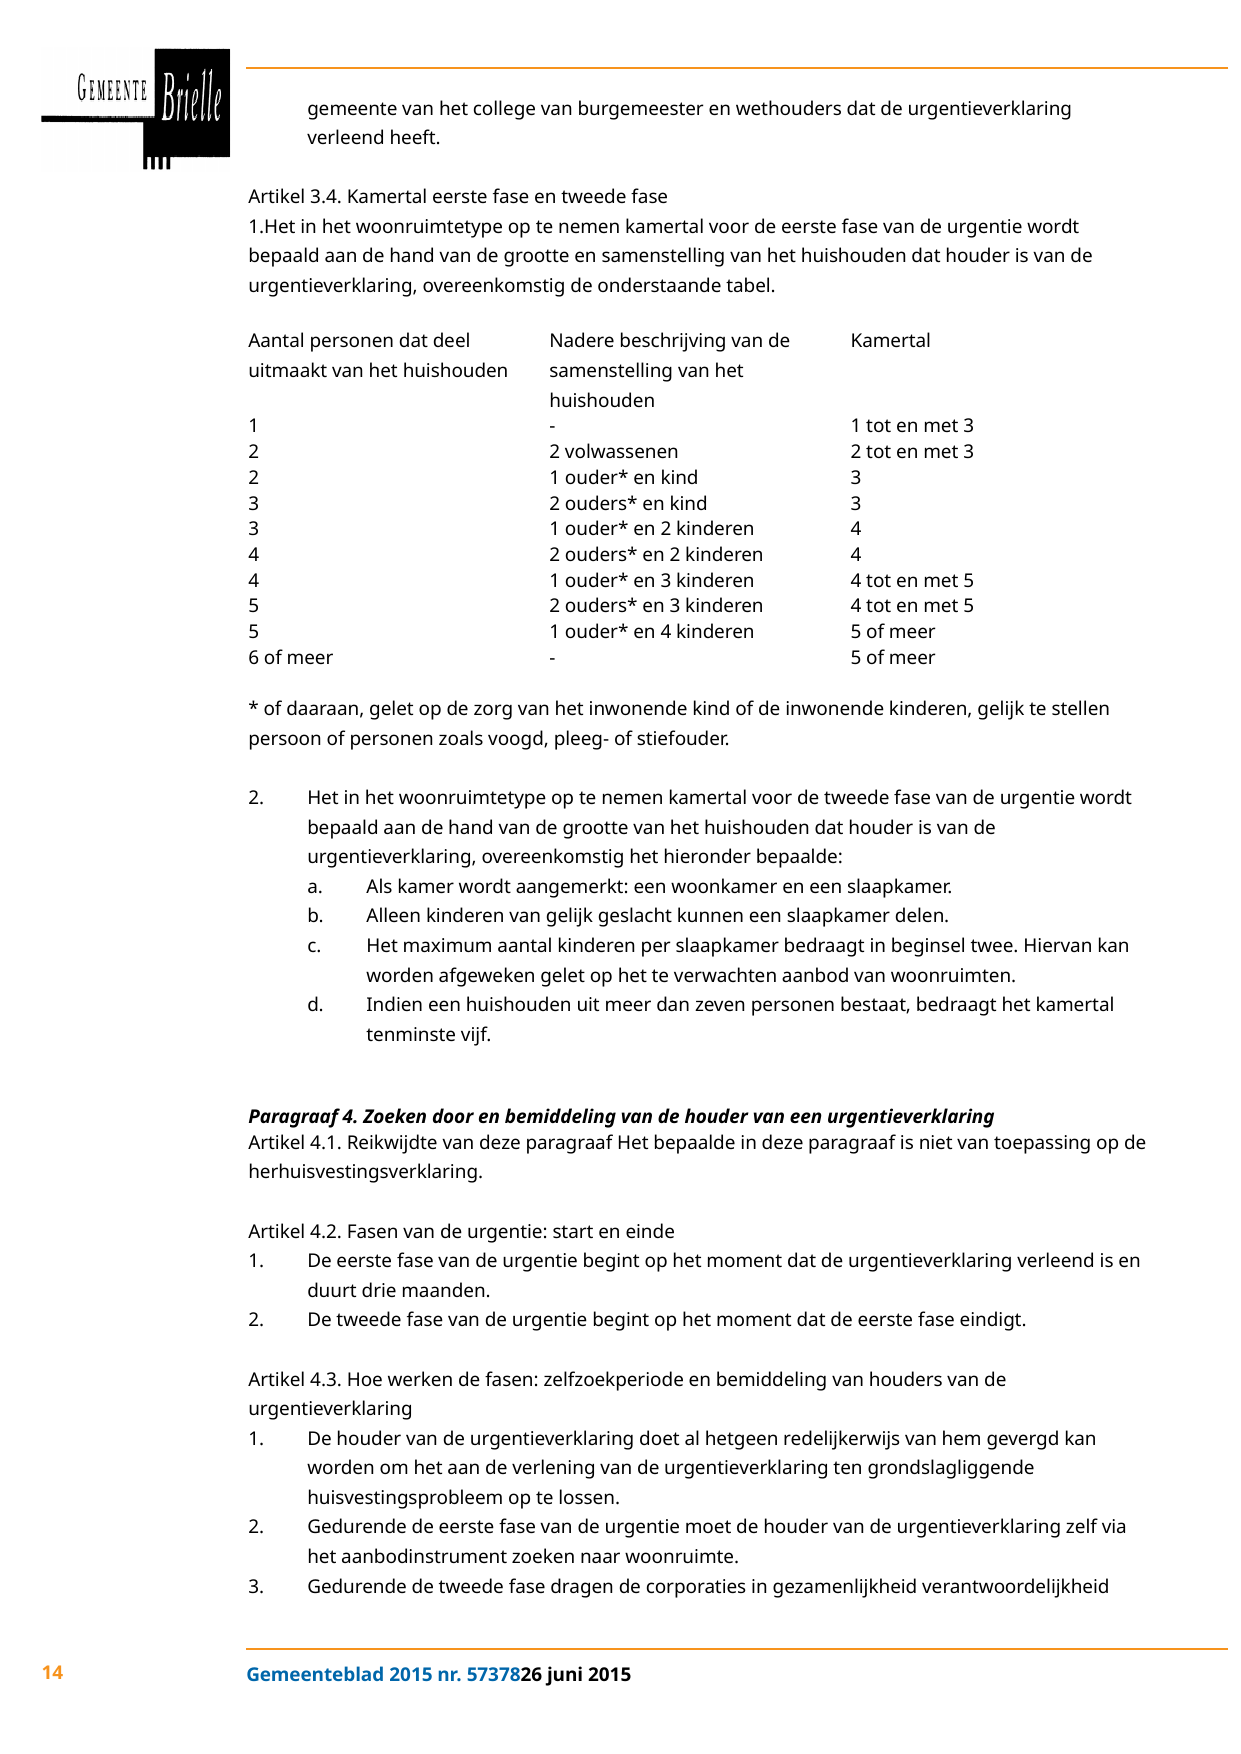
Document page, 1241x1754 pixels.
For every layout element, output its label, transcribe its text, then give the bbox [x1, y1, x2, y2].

table_cell 4 [248, 541, 549, 567]
table_header Nadere beschrijving van de samenstelling van het huishouden [549, 328, 850, 412]
table_cell 5 of meer [850, 618, 1152, 644]
list Gedurende de eerste fase van de urgentie moet de houder van de urgentieverklaring zelf via het aanbodinstrument zoeken naar woonruimte. [248, 1514, 1152, 1569]
table_cell 1 ouder* en kind [549, 464, 850, 490]
text Artikel 4.3. Hoe werken de fasen: zelfzoekperiode en bemiddeling van houders van de urgentieverklaring [248, 1366, 1152, 1421]
table_cell 3 [850, 490, 1152, 515]
table_cell 4 [850, 515, 1152, 541]
list De houder van de urgentieverklaring doet al hetgeen redelijkerwijs van hem gevergd kan worden om het aan de verlening van de urgentieverklaring ten grondslagliggende huisvestingsprobleem op te lossen. [248, 1425, 1152, 1510]
table_cell 2 ouders* en 3 kinderen [549, 593, 850, 618]
text * of daaraan, gelet op de zorg van het inwonende kind of de inwonende kinderen, gelijk te stellen persoon of personen zoals voogd, pleeg- of stiefouder. [248, 696, 1152, 751]
table_cell 1 tot en met 3 [850, 413, 1152, 438]
text 1.Het in het woonruimtetype op te nemen kamertal voor de eerste fase van de urgentie wordt bepaald aan de hand van de grootte en samenstelling van het huishouden dat houder is van de urgentieverklaring, overeenkomstig de onderstaande tabel. [248, 213, 1152, 298]
table_cell 2 tot en met 3 [850, 438, 1152, 464]
table_cell 4 [248, 567, 549, 593]
table_cell 1 ouder* en 4 kinderen [549, 618, 850, 644]
table_cell 3 [248, 515, 549, 541]
table_cell 2 volwassenen [549, 438, 850, 464]
list Indien een huishouden uit meer dan zeven personen bestaat, bedraagt het kamertal tenminste vijf. [307, 991, 1152, 1047]
text Artikel 3.4. Kamertal eerste fase en tweede fase [248, 183, 1152, 209]
list Het maximum aantal kinderen per slaapkamer bedraagt in beginsel twee. Hiervan kan worden afgeweken gelet op het te verwachten aanbod van woonruimten. [307, 932, 1152, 987]
picture [41, 47, 231, 172]
table_header Aantal personen dat deel uitmaakt van het huishouden [248, 328, 549, 412]
list gemeente van het college van burgemeester en wethouders dat de urgentieverklaring verleend heeft. [248, 95, 1152, 150]
table_cell 2 [248, 464, 549, 490]
table_cell 6 of meer [248, 644, 549, 670]
table_cell 2 ouders* en kind [549, 490, 850, 515]
table_cell 1 ouder* en 3 kinderen [549, 567, 850, 593]
table_cell 5 of meer [850, 644, 1152, 670]
list De eerste fase van de urgentie begint op het moment dat de urgentieverklaring verleend is en duurt drie maanden. [248, 1247, 1152, 1303]
table_cell 2 [248, 438, 549, 464]
table_cell - [549, 644, 850, 670]
table_cell 4 tot en met 5 [850, 567, 1152, 593]
table_cell 3 [248, 490, 549, 515]
table_cell 2 ouders* en 2 kinderen [549, 541, 850, 567]
table_cell 3 [850, 464, 1152, 490]
table_cell 5 [248, 593, 549, 618]
text Artikel 4.2. Fasen van de urgentie: start en einde [248, 1218, 1152, 1243]
list Gedurende de tweede fase dragen de corporaties in gezamenlijkheid verantwoordelijkheid [248, 1573, 1152, 1598]
list De tweede fase van de urgentie begint op het moment dat de eerste fase eindigt. [248, 1307, 1152, 1332]
table_cell 4 tot en met 5 [850, 593, 1152, 618]
list Als kamer wordt aangemerkt: een woonkamer en een slaapkamer. [307, 873, 1152, 899]
text Artikel 4.1. Reikwijdte van deze paragraaf Het bepaalde in deze paragraaf is niet van toepassing op de herhuisvestingsverklaring. [248, 1129, 1152, 1184]
table_cell 1 ouder* en 2 kinderen [549, 515, 850, 541]
table_header Kamertal [850, 328, 1152, 412]
table_cell 5 [248, 618, 549, 644]
table_cell 1 [248, 413, 549, 438]
table_cell - [549, 413, 850, 438]
list Alleen kinderen van gelijk geslacht kunnen een slaapkamer delen. [307, 903, 1152, 928]
text Paragraaf 4. Zoeken door en bemiddeling van de houder van een urgentieverklaring [248, 1103, 1152, 1129]
list Het in het woonruimtetype op te nemen kamertal voor de tweede fase van de urgentie wordt bepaald aan de hand van de grootte van het huishouden dat houder is van de urgentieverklaring, overeenkomstig het hieronder bepaalde: [248, 784, 1152, 869]
table_cell 4 [850, 541, 1152, 567]
